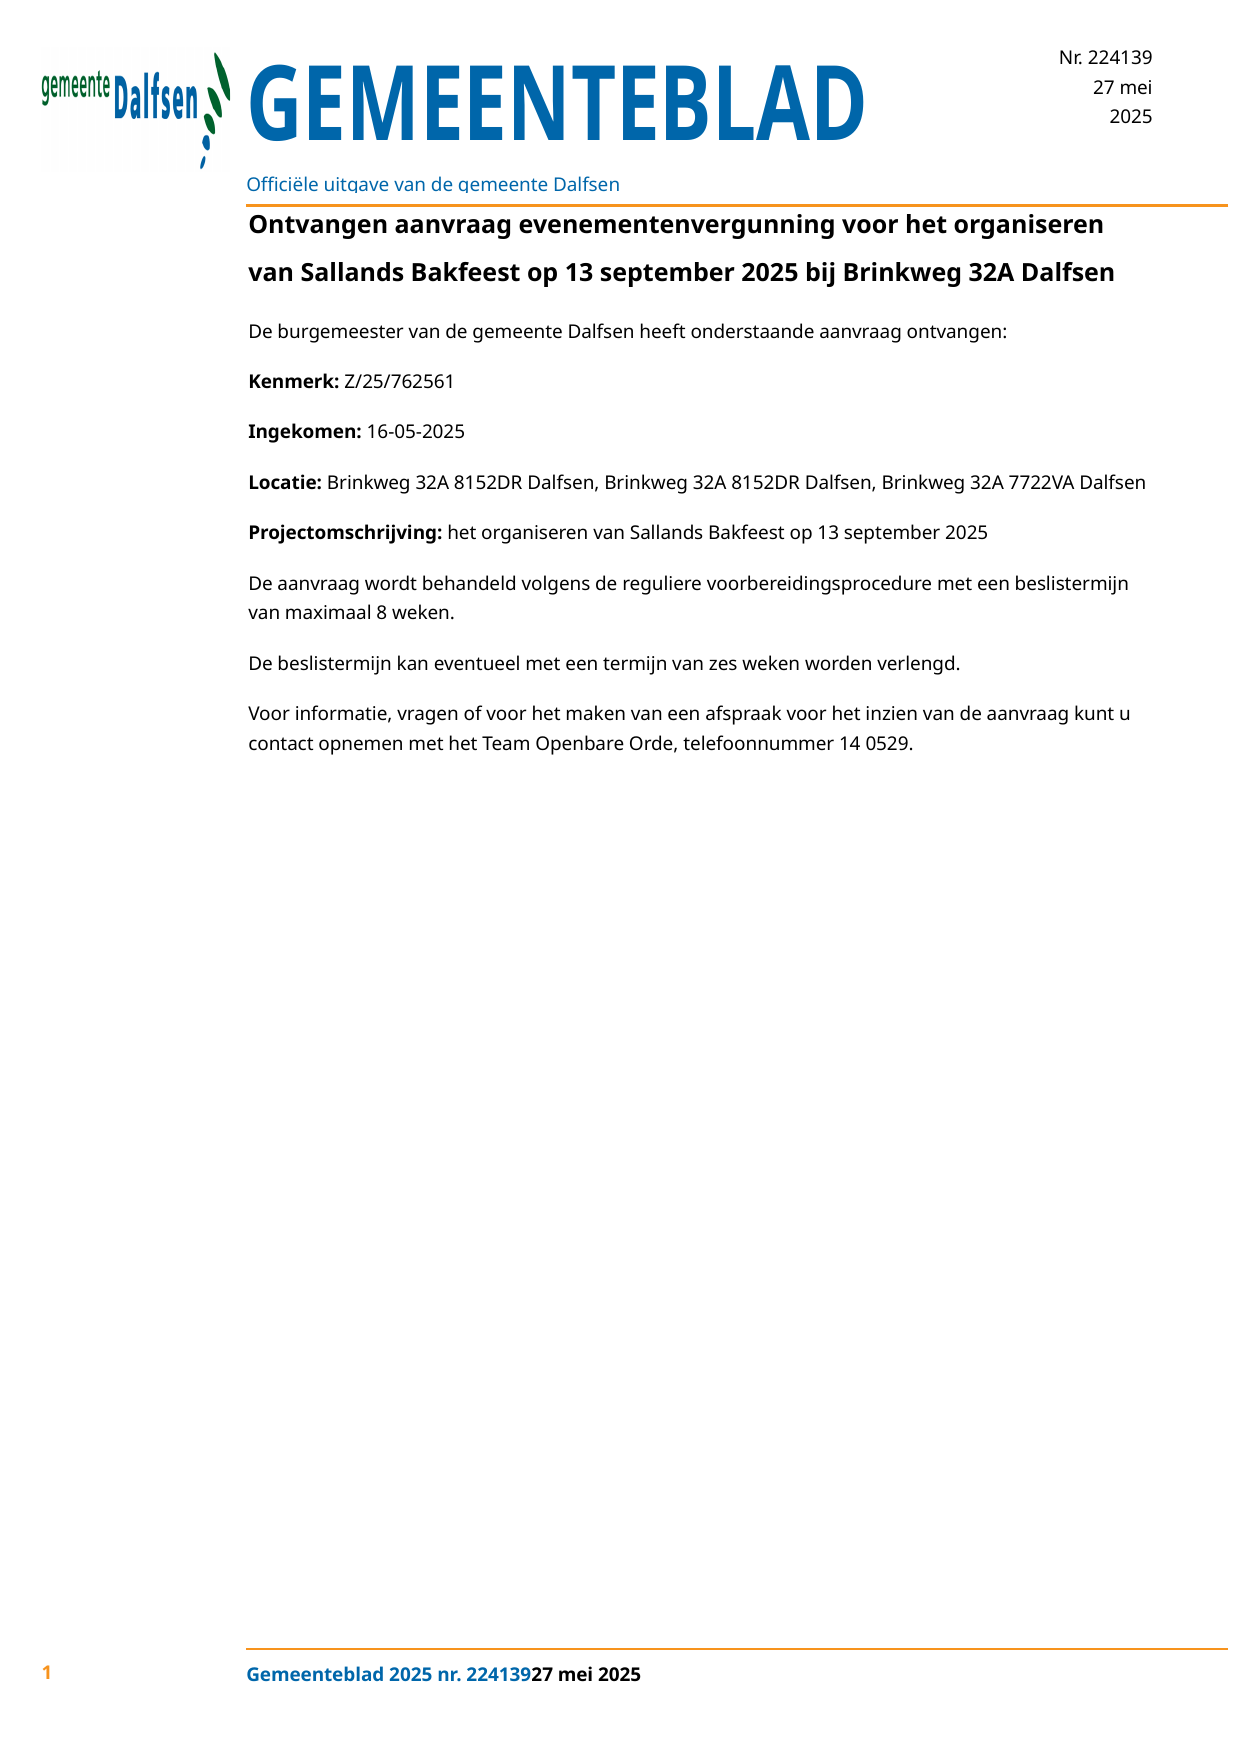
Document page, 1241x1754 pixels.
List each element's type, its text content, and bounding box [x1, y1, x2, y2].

text Kenmerk: Z/25/762561 [248, 368, 1152, 394]
text Projectomschrijving: het organiseren van Sallands Bakfeest op 13 september 2025 [248, 519, 1152, 545]
text Voor informatie, vragen of voor het maken van een afspraak voor het inzien van de aanvraag kunt u contact opnemen met het Team Openbare Orde, telefoonnummer 14 0529. [248, 700, 1152, 756]
text De aanvraag wordt behandeld volgens de reguliere voorbereidingsprocedure met een beslistermijn van maximaal 8 weken. [248, 570, 1152, 625]
picture [41, 47, 231, 172]
text De burgemeester van de gemeente Dalfsen heeft onderstaande aanvraag ontvangen: [248, 318, 1152, 344]
text Locatie: Brinkweg 32A 8152DR Dalfsen, Brinkweg 32A 8152DR Dalfsen, Brinkweg 32A 7722VA Dalfsen [248, 469, 1152, 495]
text Ontvangen aanvraag evenementenvergunning voor het organiseren van Sallands Bakfeest op 13 september 2025 bij Brinkweg 32A Dalfsen [248, 207, 1152, 288]
text De beslistermijn kan eventueel met een termijn van zes weken worden verlengd. [248, 650, 1152, 676]
text Ingekomen: 16-05-2025 [248, 419, 1152, 444]
